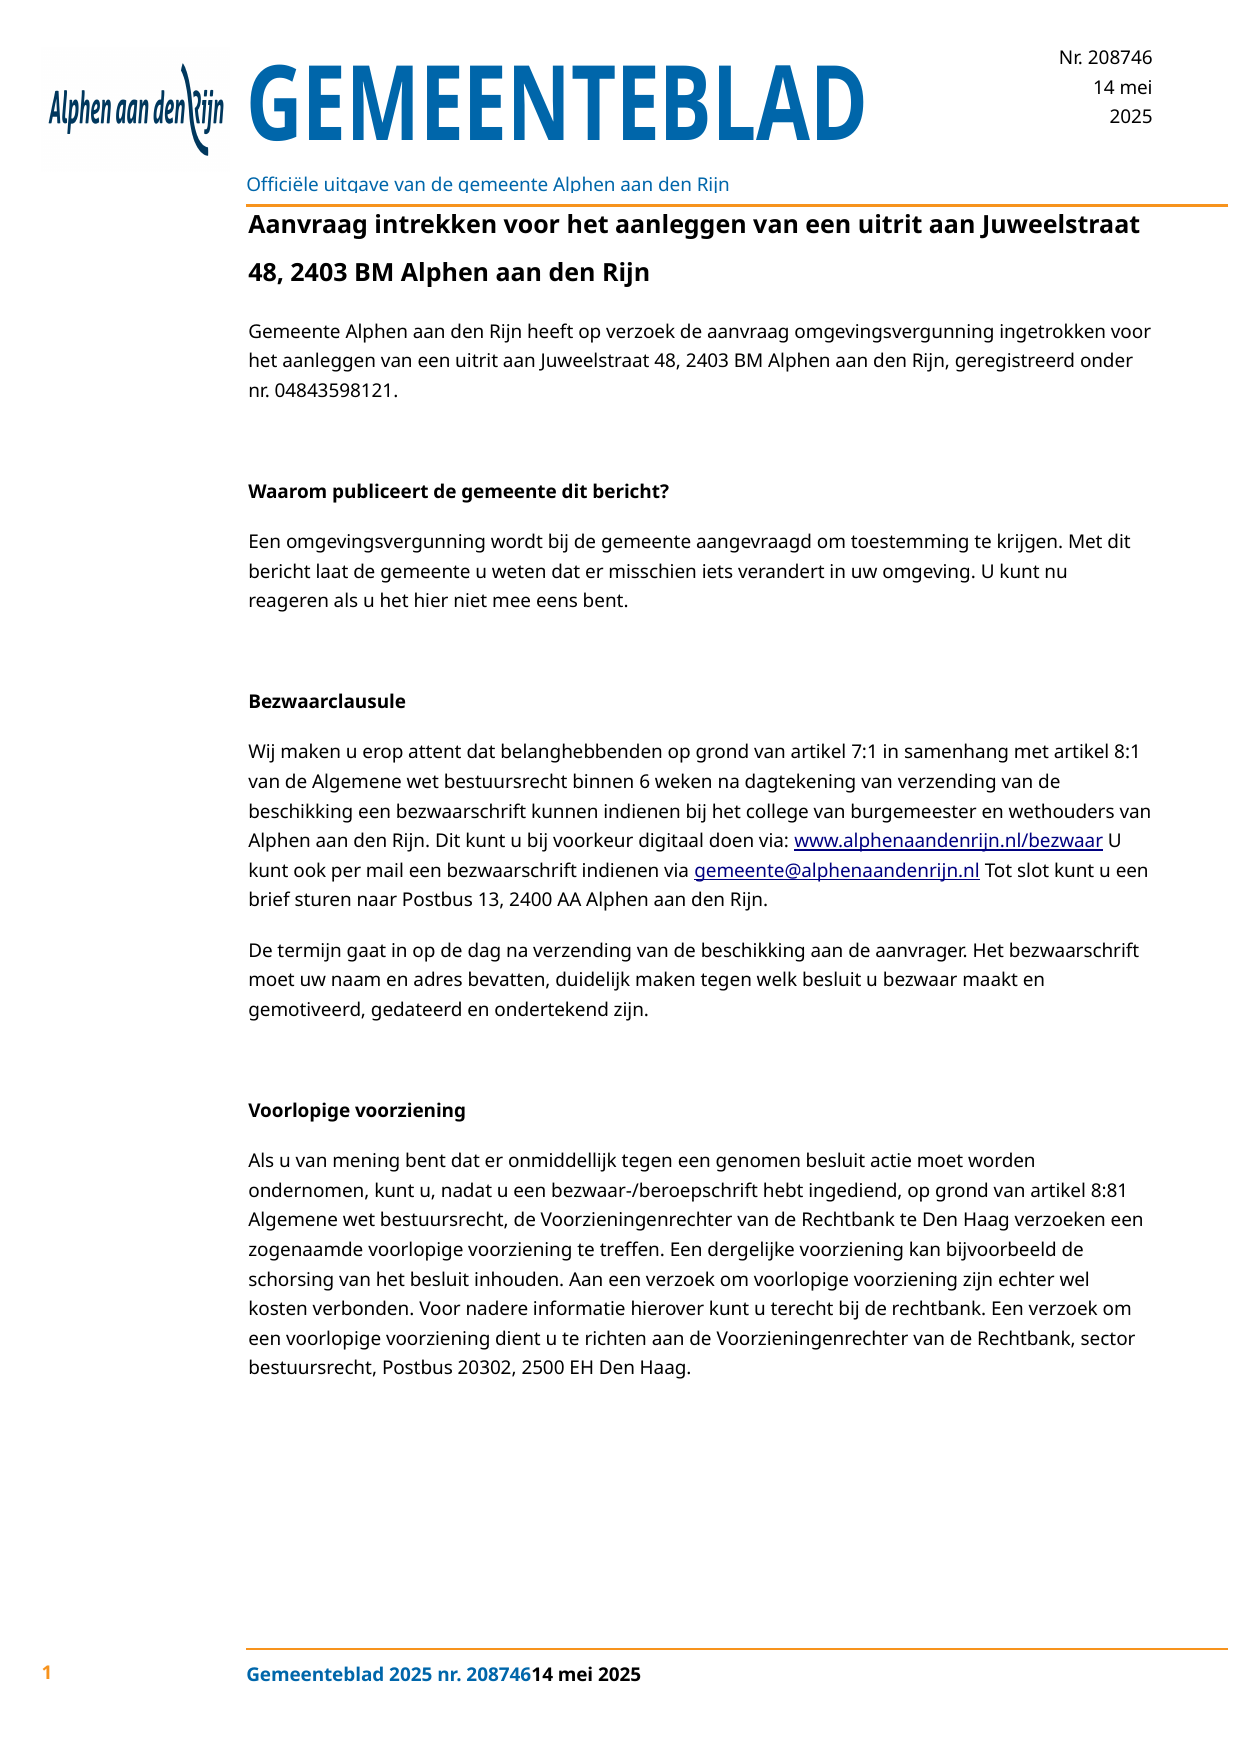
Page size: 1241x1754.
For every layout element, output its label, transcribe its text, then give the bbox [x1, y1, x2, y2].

text Een omgevingsvergunning wordt bij de gemeente aangevraagd om toestemming te krijgen. Met dit bericht laat de gemeente u weten dat er misschien iets verandert in uw omgeving. U kunt nu reageren als u het hier niet mee eens bent. [248, 528, 1152, 613]
text Als u van mening bent dat er onmiddellijk tegen een genomen besluit actie moet worden ondernomen, kunt u, nadat u een bezwaar-/beroepschrift hebt ingediend, op grond van artikel 8:81 Algemene wet bestuursrecht, de Voorzieningenrechter van de Rechtbank te Den Haag verzoeken een zogenaamde voorlopige voorziening te treffen. Een dergelijke voorziening kan bijvoorbeeld de schorsing van het besluit inhouden. Aan een verzoek om voorlopige voorziening zijn echter wel kosten verbonden. Voor nadere informatie hierover kunt u terecht bij de rechtbank. Een verzoek om een voorlopige voorziening dient u te richten aan de Voorzieningenrechter van de Rechtbank, sector bestuursrecht, Postbus 20302, 2500 EH Den Haag. [248, 1147, 1152, 1380]
text Waarom publiceert de gemeente dit bericht? [248, 478, 1152, 504]
text Gemeente Alphen aan den Rijn heeft op verzoek de aanvraag omgevingsvergunning ingetrokken voor het aanleggen van een uitrit aan Juweelstraat 48, 2403 BM Alphen aan den Rijn, geregistreerd onder nr. 04843598121. [248, 318, 1152, 403]
picture [41, 47, 231, 172]
text Wij maken u erop attent dat belanghebbenden op grond van artikel 7:1 in samenhang met artikel 8:1 van de Algemene wet bestuursrecht binnen 6 weken na dagtekening van verzending van de beschikking een bezwaarschrift kunnen indienen bij het college van burgemeester en wethouders van Alphen aan den Rijn. Dit kunt u bij voorkeur digitaal doen via: www.alphenaandenrijn.nl/bezwaar U kunt ook per mail een bezwaarschrift indienen via gemeente@alphenaandenrijn.nl Tot slot kunt u een brief sturen naar Postbus 13, 2400 AA Alphen aan den Rijn. [248, 739, 1152, 912]
text De termijn gaat in op de dag na verzending van de beschikking aan de aanvrager. Het bezwaarschrift moet uw naam en adres bevatten, duidelijk maken tegen welk besluit u bezwaar maakt en gemotiveerd, gedateerd en ondertekend zijn. [248, 937, 1152, 1022]
text Bezwaarclausule [248, 688, 1152, 714]
text Voorlopige voorziening [248, 1097, 1152, 1123]
text Aanvraag intrekken voor het aanleggen van een uitrit aan Juweelstraat 48, 2403 BM Alphen aan den Rijn [248, 207, 1152, 288]
